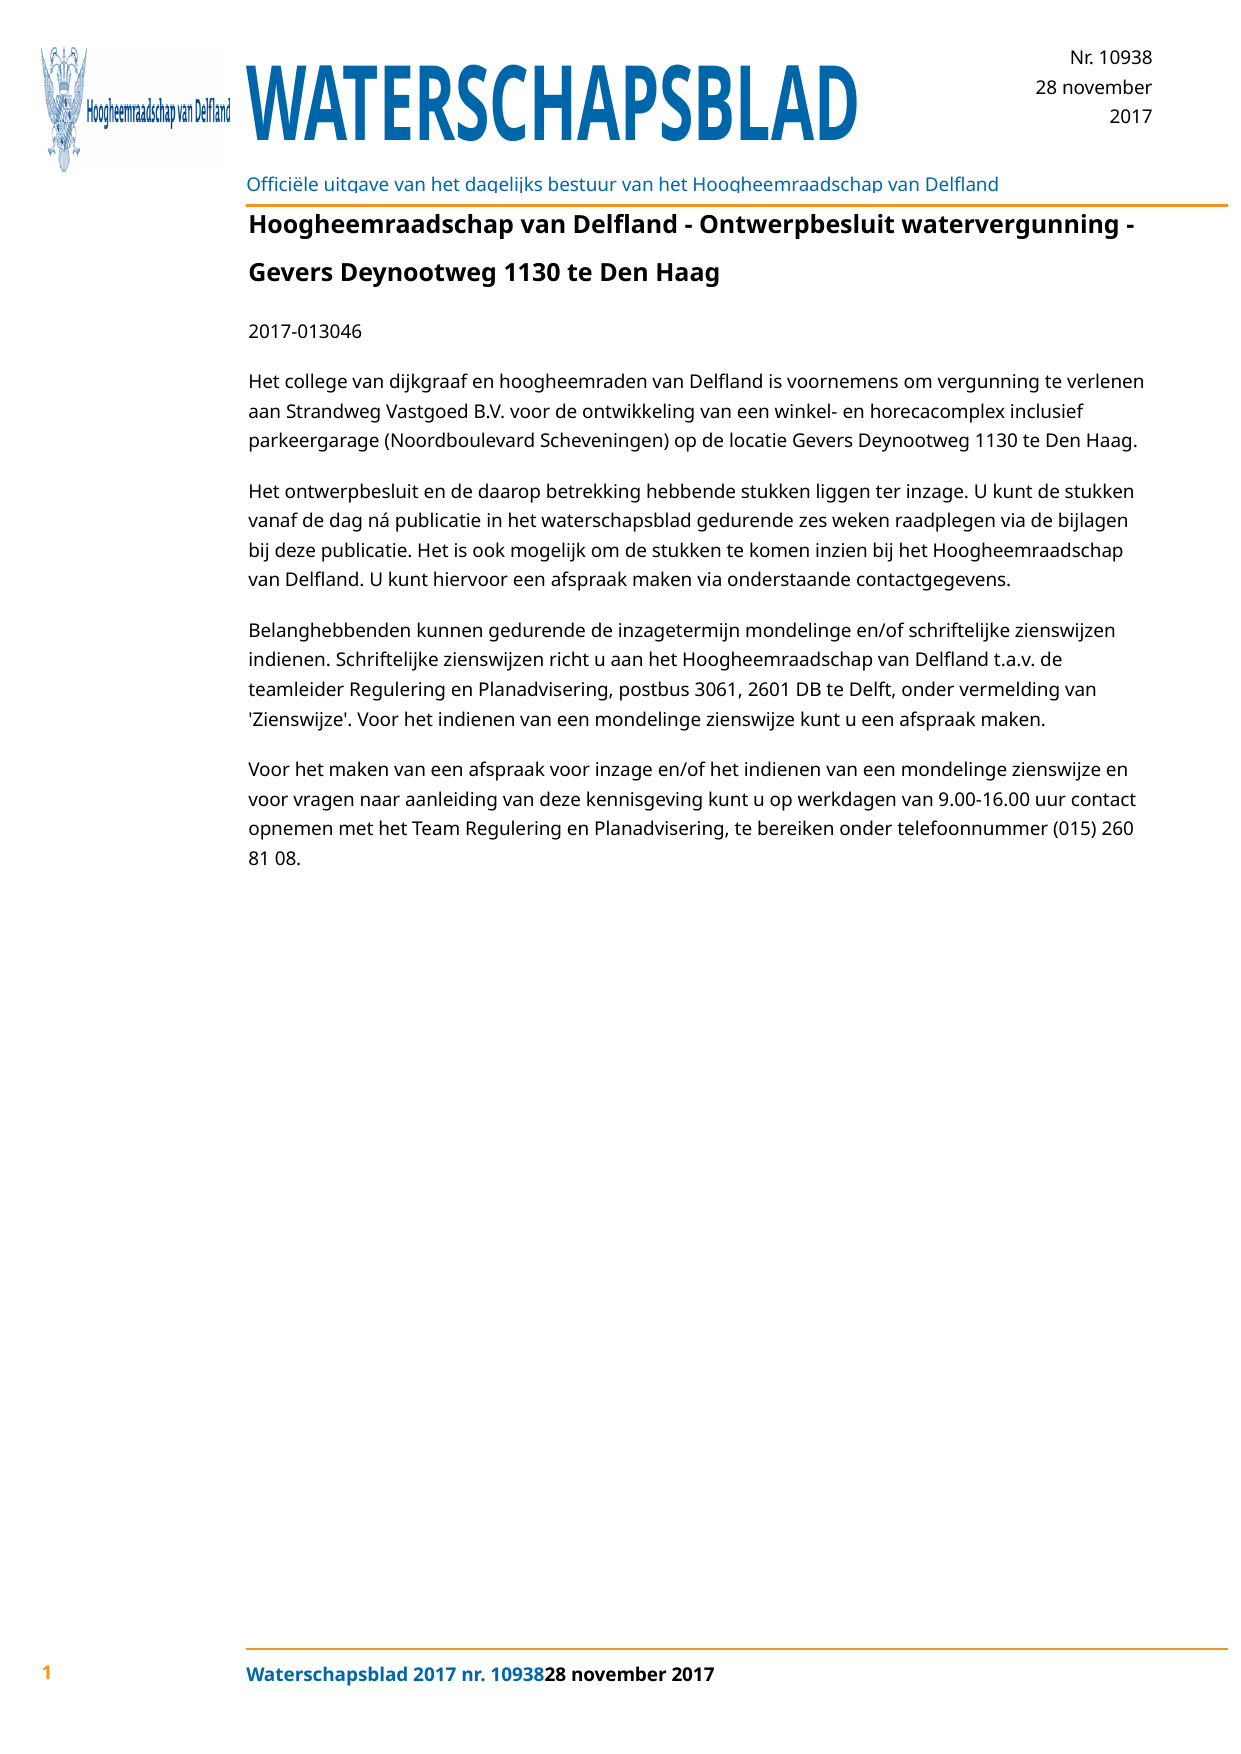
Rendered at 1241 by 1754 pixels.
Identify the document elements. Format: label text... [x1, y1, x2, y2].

text Voor het maken van een afspraak voor inzage en/of het indienen van een mondelinge zienswijze en voor vragen naar aanleiding van deze kennisgeving kunt u op werkdagen van 9.00-16.00 uur contact opnemen met het Team Regulering en Planadvisering, te bereiken onder telefoonnummer (015) 260 81 08. [248, 756, 1152, 871]
text Het ontwerpbesluit en de daarop betrekking hebbende stukken liggen ter inzage. U kunt de stukken vanaf de dag ná publicatie in het waterschapsblad gedurende zes weken raadplegen via de bijlagen bij deze publicatie. Het is ook mogelijk om de stukken te komen inzien bij het Hoogheemraadschap van Delfland. U kunt hiervoor een afspraak maken via onderstaande contactgegevens. [248, 478, 1152, 592]
text Het college van dijkgraaf en hoogheemraden van Delfland is voornemens om vergunning te verlenen aan Strandweg Vastgoed B.V. voor de ontwikkeling van een winkel- en horecacomplex inclusief parkeergarage (Noordboulevard Scheveningen) op de locatie Gevers Deynootweg 1130 te Den Haag. [248, 368, 1152, 453]
text Hoogheemraadschap van Delfland - Ontwerpbesluit watervergunning - Gevers Deynootweg 1130 te Den Haag [248, 207, 1152, 288]
text Belanghebbenden kunnen gedurende de inzagetermijn mondelinge en/of schriftelijke zienswijzen indienen. Schriftelijke zienswijzen richt u aan het Hoogheemraadschap van Delfland t.a.v. de teamleider Regulering en Planadvisering, postbus 3061, 2601 DB te Delft, onder vermelding van 'Zienswijze'. Voor het indienen van een mondelinge zienswijze kunt u een afspraak maken. [248, 617, 1152, 732]
text 2017-013046 [248, 318, 1152, 344]
picture [41, 47, 231, 172]
